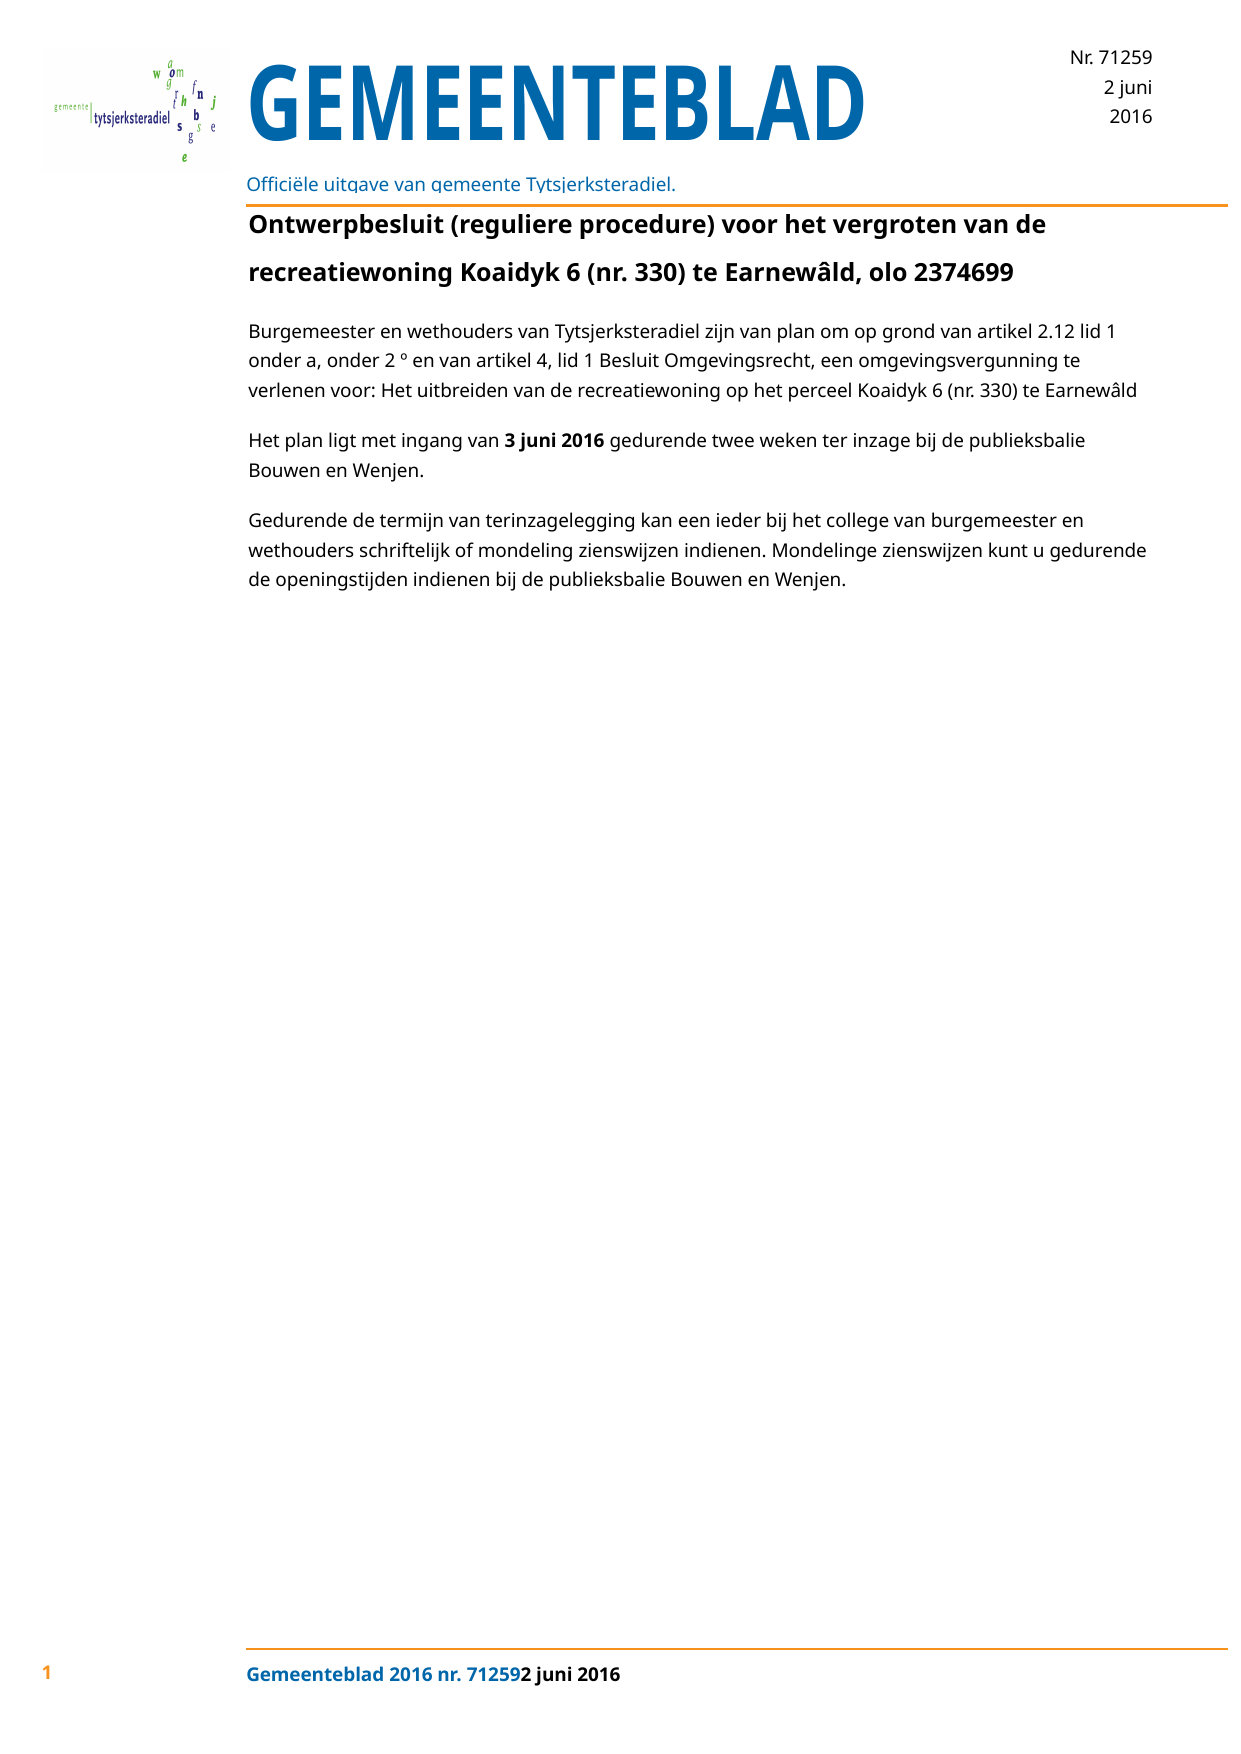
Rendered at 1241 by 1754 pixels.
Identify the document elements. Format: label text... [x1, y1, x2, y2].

text Burgemeester en wethouders van Tytsjerksteradiel zijn van plan om op grond van artikel 2.12 lid 1 onder a, onder 2 º en van artikel 4, lid 1 Besluit Omgevingsrecht, een omgevingsvergunning te verlenen voor: Het uitbreiden van de recreatiewoning op het perceel Koaidyk 6 (nr. 330) te Earnewâld [248, 318, 1152, 403]
picture [41, 47, 231, 172]
text Gedurende de termijn van terinzagelegging kan een ieder bij het college van burgemeester en wethouders schriftelijk of mondeling zienswijzen indienen. Mondelinge zienswijzen kunt u gedurende de openingstijden indienen bij de publieksbalie Bouwen en Wenjen. [248, 507, 1152, 592]
text Het plan ligt met ingang van 3 juni 2016 gedurende twee weken ter inzage bij de publieksbalie Bouwen en Wenjen. [248, 427, 1152, 483]
text Ontwerpbesluit (reguliere procedure) voor het vergroten van de recreatiewoning Koaidyk 6 (nr. 330) te Earnewâld, olo 2374699 [248, 207, 1152, 288]
